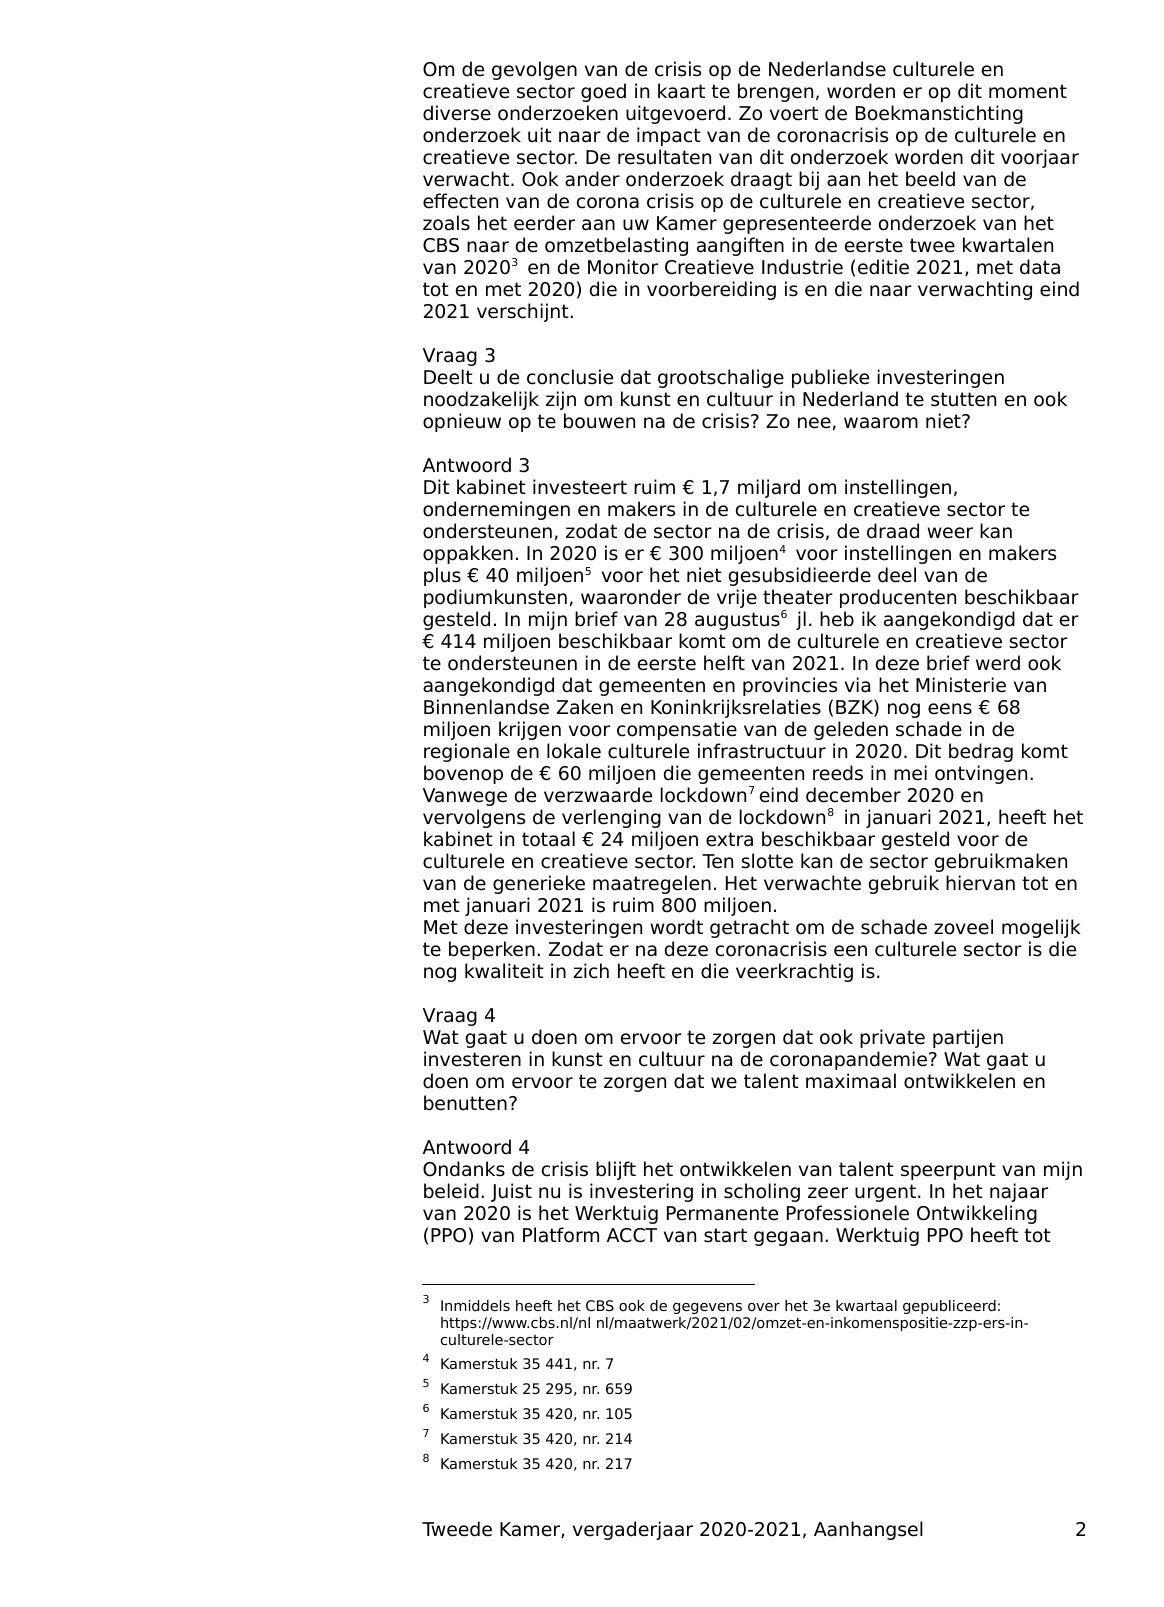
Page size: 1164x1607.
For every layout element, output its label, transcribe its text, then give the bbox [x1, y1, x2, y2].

text Kamerstuk 35 441, nr. 7 [422, 1352, 1087, 1374]
text Vraag 4 [422, 1005, 1087, 1027]
text Inmiddels heeft het CBS ook de gegevens over het 3e kwartaal gepubliceerd: https://www.cbs.nl/nl nl/maatwerk/2021/02/omzet-en-inkomenspositie-zzp-ers-in-culturele-sector [422, 1293, 1087, 1349]
text Met deze investeringen wordt getracht om de schade zoveel mogelijk te beperken. Zodat er na deze coronacrisis een culturele sector is die nog kwaliteit in zich heeft en die veerkrachtig is. [422, 917, 1087, 983]
text Wat gaat u doen om ervoor te zorgen dat ook private partijen investeren in kunst en cultuur na de coronapandemie? Wat gaat u doen om ervoor te zorgen dat we talent maximaal ontwikkelen en benutten? [422, 1027, 1087, 1115]
text Antwoord 4 [422, 1137, 1087, 1159]
text Deelt u de conclusie dat grootschalige publieke investeringen noodzakelijk zijn om kunst en cultuur in Nederland te stutten en ook opnieuw op te bouwen na de crisis? Zo nee, waarom niet? [422, 367, 1087, 433]
text Vraag 3 [422, 345, 1087, 367]
text Kamerstuk 35 420, nr. 214 [422, 1427, 1087, 1449]
text Kamerstuk 35 420, nr. 217 [422, 1452, 1087, 1474]
text Ondanks de crisis blijft het ontwikkelen van talent speerpunt van mijn beleid. Juist nu is investering in scholing zeer urgent. In het najaar van 2020 is het Werktuig Permanente Professionele Ontwikkeling (PPO) van Platform ACCT van start gegaan. Werktuig PPO heeft tot [422, 1159, 1087, 1247]
text Kamerstuk 35 420, nr. 105 [422, 1402, 1087, 1424]
text Antwoord 3 [422, 455, 1087, 477]
text Om de gevolgen van de crisis op de Nederlandse culturele en creatieve sector goed in kaart te brengen, worden er op dit moment diverse onderzoeken uitgevoerd. Zo voert de Boekmanstichting onderzoek uit naar de impact van de coronacrisis op de culturele en creatieve sector. De resultaten van dit onderzoek worden dit voorjaar verwacht. Ook ander onderzoek draagt bij aan het beeld van de effecten van de corona crisis op de culturele en creatieve sector, zoals het eerder aan uw Kamer gepresenteerde onderzoek van het CBS naar de omzetbelasting aangiften in de eerste twee kwartalen van 2020 en de Monitor Creatieve Industrie (editie 2021, met data tot en met 2020) die in voorbereiding is en die naar verwachting eind 2021 verschijnt. [422, 59, 1087, 323]
text Kamerstuk 25 295, nr. 659 [422, 1377, 1087, 1399]
text Dit kabinet investeert ruim € 1,7 miljard om instellingen, ondernemingen en makers in de culturele en creatieve sector te ondersteunen, zodat de sector na de crisis, de draad weer kan oppakken. In 2020 is er € 300 miljoen voor instellingen en makers plus € 40 miljoen voor het niet gesubsidieerde deel van de podiumkunsten, waaronder de vrije theater producenten beschikbaar gesteld. In mijn brief van 28 augustus jl. heb ik aangekondigd dat er € 414 miljoen beschikbaar komt om de culturele en creatieve sector te ondersteunen in de eerste helft van 2021. In deze brief werd ook aangekondigd dat gemeenten en provincies via het Ministerie van Binnenlandse Zaken en Koninkrijksrelaties (BZK) nog eens € 68 miljoen krijgen voor compensatie van de geleden schade in de regionale en lokale culturele infrastructuur in 2020. Dit bedrag komt bovenop de € 60 miljoen die gemeenten reeds in mei ontvingen. Vanwege de verzwaarde lockdowneind december 2020 en vervolgens de verlenging van de lockdown in januari 2021, heeft het kabinet in totaal € 24 miljoen extra beschikbaar gesteld voor de culturele en creatieve sector. Ten slotte kan de sector gebruikmaken van de generieke maatregelen. Het verwachte gebruik hiervan tot en met januari 2021 is ruim 800 miljoen. [422, 477, 1087, 917]
